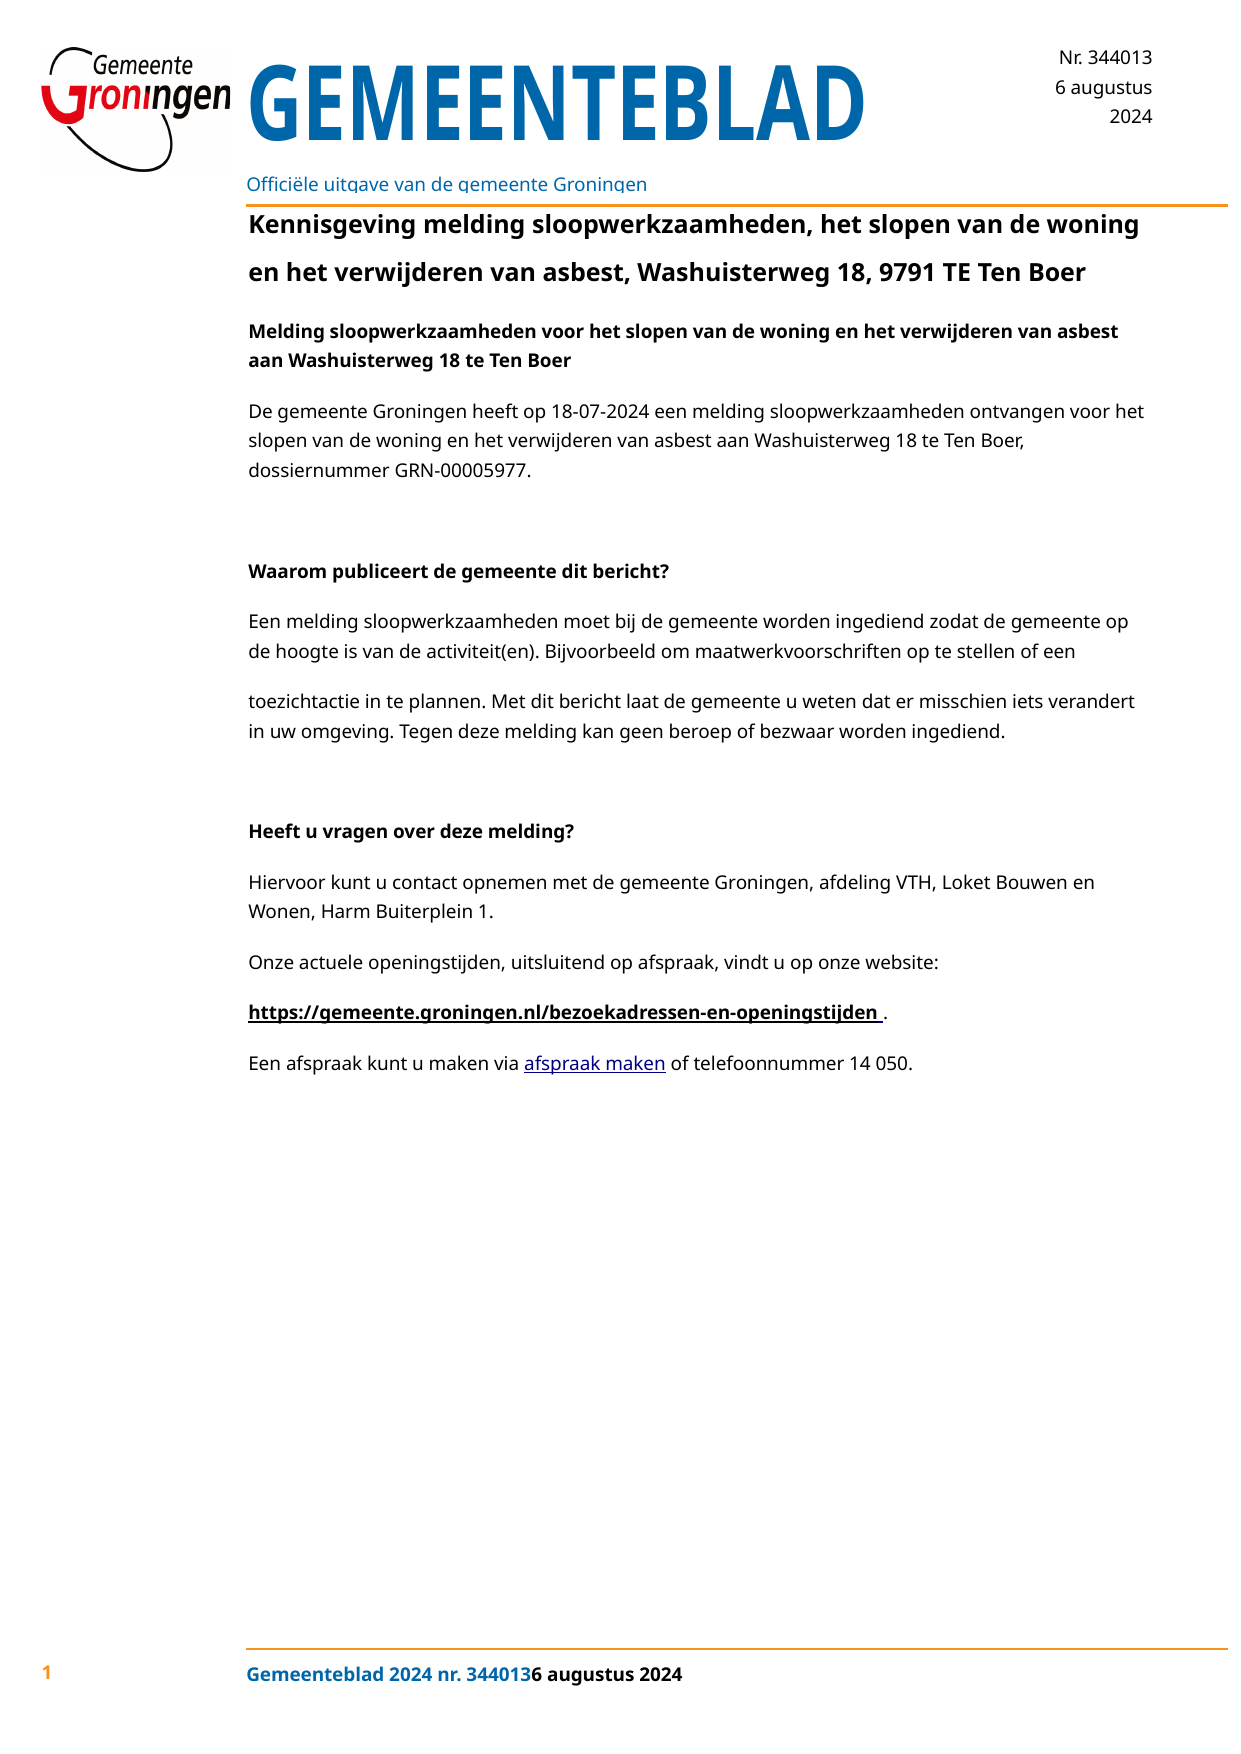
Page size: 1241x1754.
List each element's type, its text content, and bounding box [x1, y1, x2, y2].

text Een afspraak kunt u maken via afspraak maken of telefoonnummer 14 050. [248, 1050, 1152, 1076]
text Melding sloopwerkzaamheden voor het slopen van de woning en het verwijderen van asbest aan Washuisterweg 18 te Ten Boer [248, 318, 1152, 373]
text Onze actuele openingstijden, uitsluitend op afspraak, vindt u op onze website: [248, 949, 1152, 975]
text Hiervoor kunt u contact opnemen met de gemeente Groningen, afdeling VTH, Loket Bouwen en Wonen, Harm Buiterplein 1. [248, 869, 1152, 924]
text Een melding sloopwerkzaamheden moet bij de gemeente worden ingediend zodat de gemeente op de hoogte is van de activiteit(en). Bijvoorbeeld om maatwerkvoorschriften op te stellen of een [248, 608, 1152, 664]
text https://gemeente.groningen.nl/bezoekadressen-en-openingstijden . [248, 999, 1152, 1025]
text Kennisgeving melding sloopwerkzaamheden, het slopen van de woning en het verwijderen van asbest, Washuisterweg 18, 9791 TE Ten Boer [248, 207, 1152, 288]
text toezichtactie in te plannen. Met dit bericht laat de gemeente u weten dat er misschien iets verandert in uw omgeving. Tegen deze melding kan geen beroep of bezwaar worden ingediend. [248, 688, 1152, 744]
text Heeft u vragen over deze melding? [248, 819, 1152, 844]
text De gemeente Groningen heeft op 18-07-2024 een melding sloopwerkzaamheden ontvangen voor het slopen van de woning en het verwijderen van asbest aan Washuisterweg 18 te Ten Boer, dossiernummer GRN-00005977. [248, 398, 1152, 483]
text Waarom publiceert de gemeente dit bericht? [248, 558, 1152, 584]
picture [41, 47, 231, 172]
